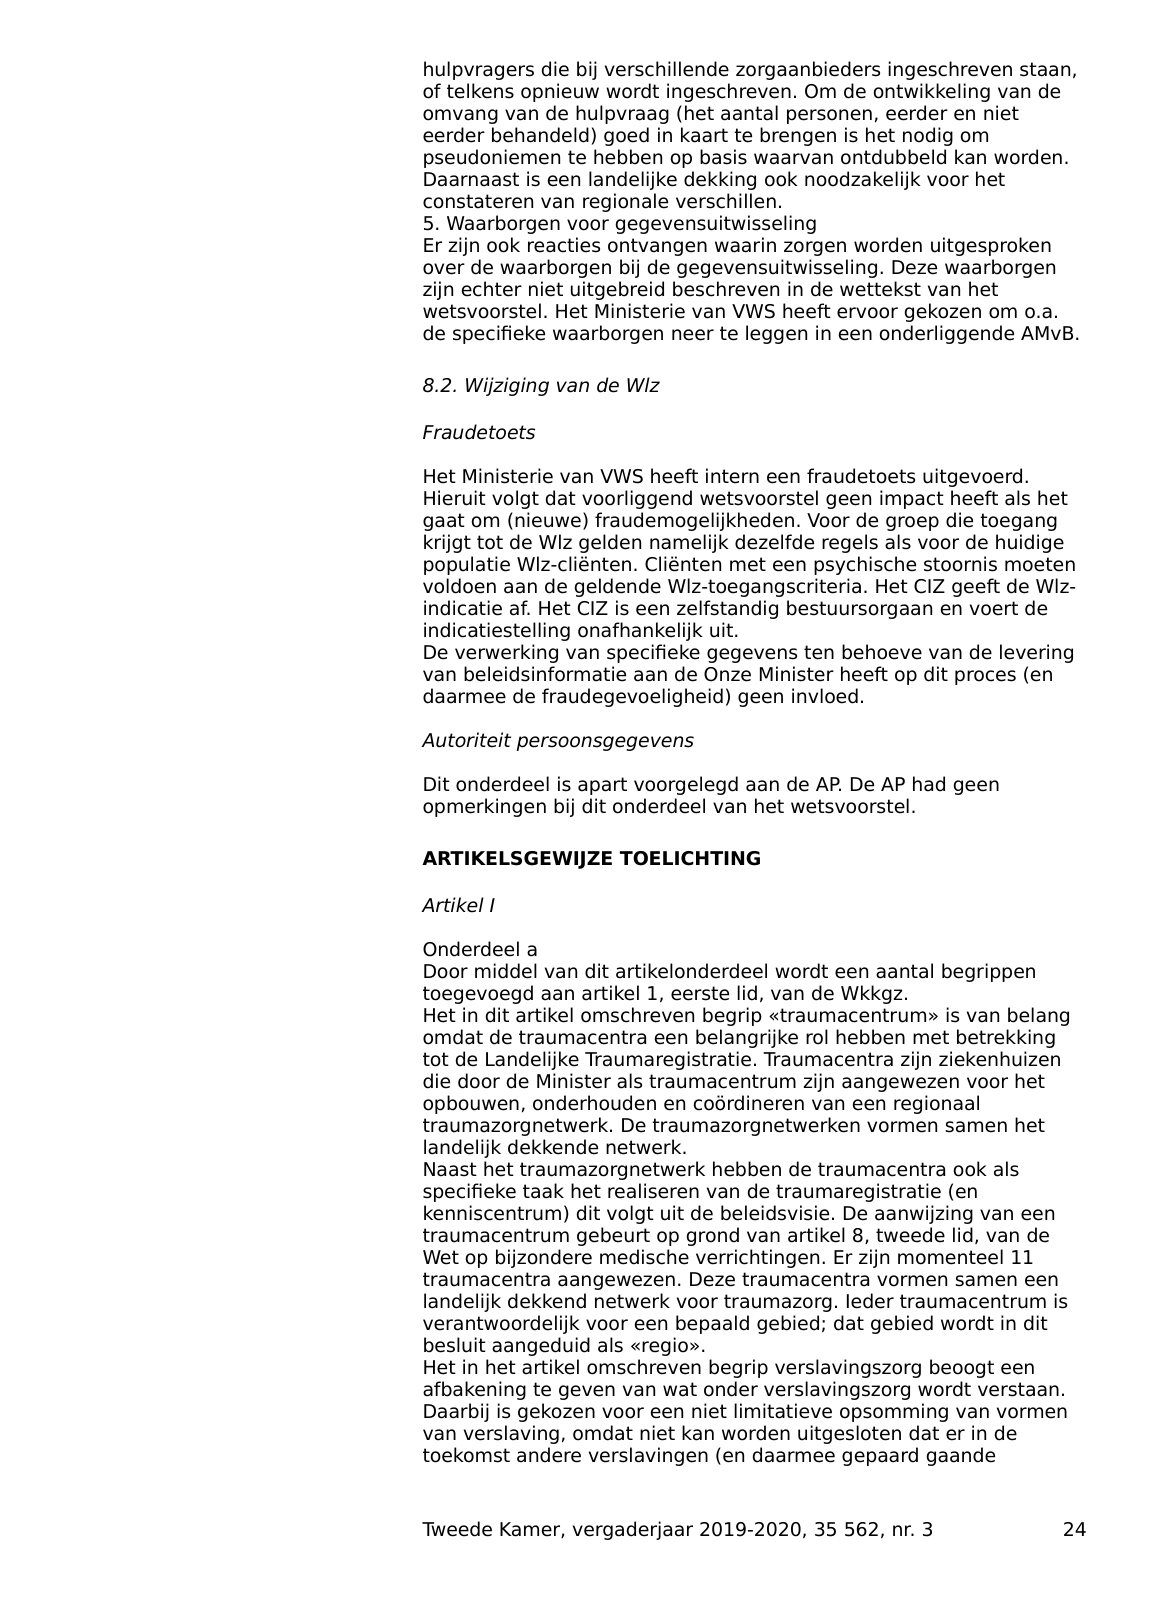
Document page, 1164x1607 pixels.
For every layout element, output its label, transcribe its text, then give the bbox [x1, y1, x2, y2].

text Dit onderdeel is apart voorgelegd aan de AP. De AP had geen opmerkingen bij dit onderdeel van het wetsvoorstel. [422, 774, 1087, 818]
text Er zijn ook reacties ontvangen waarin zorgen worden uitgesproken over de waarborgen bij de gegevensuitwisseling. Deze waarborgen zijn echter niet uitgebreid beschreven in de wettekst van het wetsvoorstel. Het Ministerie van VWS heeft ervoor gekozen om o.a. de specifieke waarborgen neer te leggen in een onderliggende AMvB. [422, 235, 1087, 345]
subtitle 8.2. Wijziging van de Wlz [422, 375, 1087, 397]
text Naast het traumazorgnetwerk hebben de traumacentra ook als specifieke taak het realiseren van de traumaregistratie (en kenniscentrum) dit volgt uit de beleidsvisie. De aanwijzing van een traumacentrum gebeurt op grond van artikel 8, tweede lid, van de Wet op bijzondere medische verrichtingen. Er zijn momenteel 11 traumacentra aangewezen. Deze traumacentra vormen samen een landelijk dekkend netwerk voor traumazorg. Ieder traumacentrum is verantwoordelijk voor een bepaald gebied; dat gebied wordt in dit besluit aangeduid als «regio». [422, 1159, 1087, 1357]
subtitle ARTIKELSGEWIJZE TOELICHTING [422, 848, 1087, 870]
text Door middel van dit artikelonderdeel wordt een aantal begrippen toegevoegd aan artikel 1, eerste lid, van de Wkkgz. [422, 961, 1087, 1005]
text Het in het artikel omschreven begrip verslavingszorg beoogt een afbakening te geven van wat onder verslavingszorg wordt verstaan. Daarbij is gekozen voor een niet limitatieve opsomming van vormen van verslaving, omdat niet kan worden uitgesloten dat er in de toekomst andere verslavingen (en daarmee gepaard gaande [422, 1357, 1087, 1467]
text Het Ministerie van VWS heeft intern een fraudetoets uitgevoerd. Hieruit volgt dat voorliggend wetsvoorstel geen impact heeft als het gaat om (nieuwe) fraudemogelijkheden. Voor de groep die toegang krijgt tot de Wlz gelden namelijk dezelfde regels als voor de huidige populatie Wlz-cliënten. Cliënten met een psychische stoornis moeten voldoen aan de geldende Wlz-toegangscriteria. Het CIZ geeft de Wlz-indicatie af. Het CIZ is een zelfstandig bestuursorgaan en voert de indicatiestelling onafhankelijk uit. [422, 466, 1087, 642]
subtitle Fraudetoets [422, 422, 1087, 444]
text Onderdeel a [422, 939, 1087, 961]
text hulpvragers die bij verschillende zorgaanbieders ingeschreven staan, of telkens opnieuw wordt ingeschreven. Om de ontwikkeling van de omvang van de hulpvraag (het aantal personen, eerder en niet eerder behandeld) goed in kaart te brengen is het nodig om pseudoniemen te hebben op basis waarvan ontdubbeld kan worden. Daarnaast is een landelijke dekking ook noodzakelijk voor het constateren van regionale verschillen. [422, 59, 1087, 213]
text 5. Waarborgen voor gegevensuitwisseling [422, 213, 1087, 235]
text Het in dit artikel omschreven begrip «traumacentrum» is van belang omdat de traumacentra een belangrijke rol hebben met betrekking tot de Landelijke Traumaregistratie. Traumacentra zijn ziekenhuizen die door de Minister als traumacentrum zijn aangewezen voor het opbouwen, onderhouden en coördineren van een regionaal traumazorgnetwerk. De traumazorgnetwerken vormen samen het landelijk dekkende netwerk. [422, 1005, 1087, 1159]
subtitle Autoriteit persoonsgegevens [422, 730, 1087, 752]
subtitle Artikel I [422, 895, 1087, 917]
text De verwerking van specifieke gegevens ten behoeve van de levering van beleidsinformatie aan de Onze Minister heeft op dit proces (en daarmee de fraudegevoeligheid) geen invloed. [422, 642, 1087, 708]
